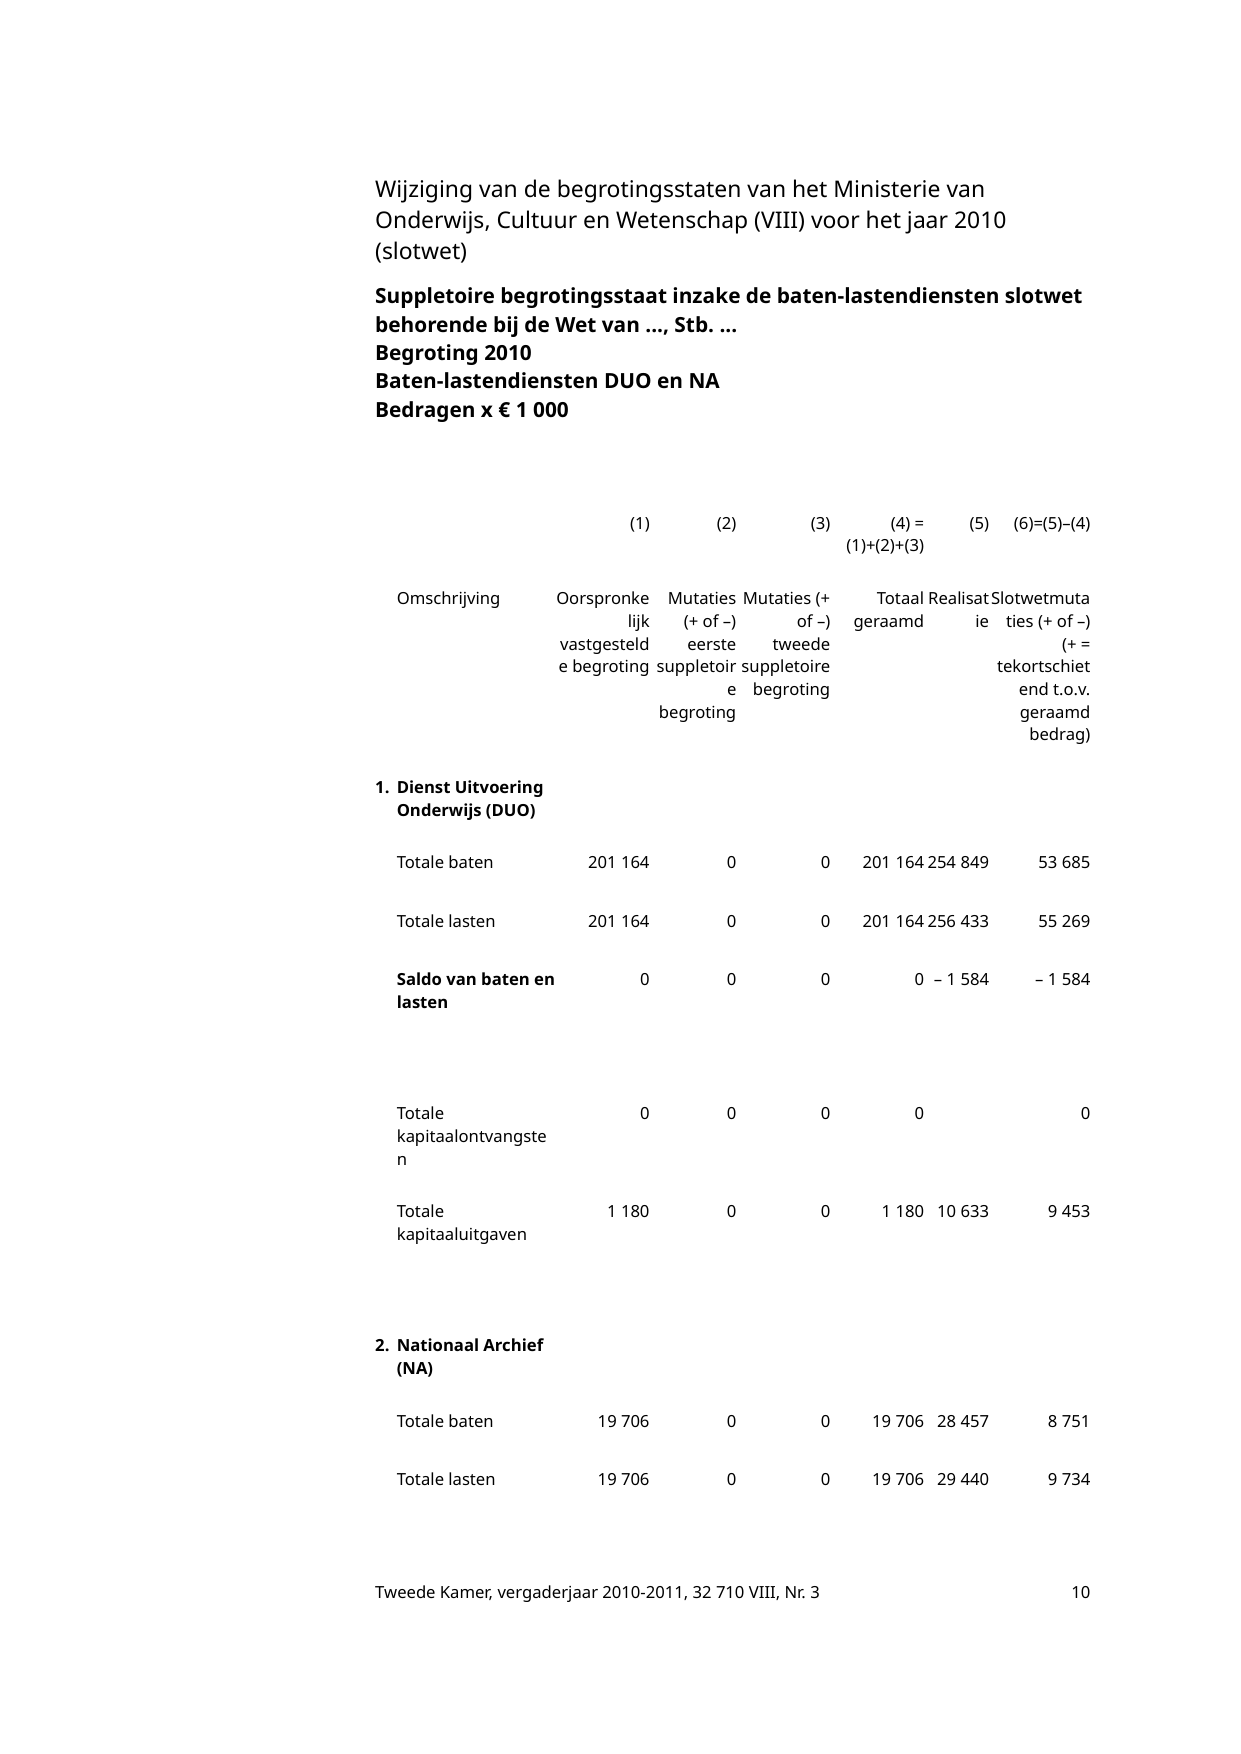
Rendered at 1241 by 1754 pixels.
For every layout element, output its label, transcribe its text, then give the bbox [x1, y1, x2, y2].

table_cell 0 [649, 910, 736, 968]
table_cell 0 [736, 851, 830, 909]
table_cell 55 269 [989, 910, 1090, 968]
table_cell 0 [736, 1409, 830, 1468]
table_cell Mutaties (+ of –) eerste suppletoire begroting [649, 587, 736, 776]
table_cell [375, 1200, 397, 1275]
table_cell 0 [830, 968, 924, 1043]
table_cell Saldo van baten en lasten [397, 968, 556, 1043]
table_cell Totale lasten [397, 910, 556, 968]
table_cell [924, 1334, 989, 1409]
table_header [397, 511, 556, 587]
table_cell 19 706 [830, 1409, 924, 1468]
table_cell 0 [736, 1200, 830, 1275]
table_cell 1 180 [556, 1200, 649, 1275]
table_cell [375, 968, 397, 1043]
table_cell 201 164 [556, 851, 649, 909]
table_cell 0 [736, 968, 830, 1043]
table_cell [736, 1275, 830, 1334]
table_cell [924, 1102, 989, 1200]
table_cell 19 706 [556, 1468, 649, 1526]
table_cell Totaal geraamd [830, 587, 924, 776]
table_cell [924, 1275, 989, 1334]
table_cell [375, 587, 397, 776]
table_cell Mutaties (+ of –) tweede suppletoire begroting [736, 587, 830, 776]
table_cell Totale baten [397, 851, 556, 909]
table_cell [375, 851, 397, 909]
table_cell [736, 1044, 830, 1102]
table_cell 0 [649, 1468, 736, 1526]
text Suppletoire begrotingsstaat inzake de baten-lastendiensten slotwet behorende bij de Wet van ..., Stb. ... [375, 281, 1090, 338]
table_cell [989, 1044, 1090, 1102]
table_cell [989, 1275, 1090, 1334]
table_cell [556, 1334, 649, 1409]
table_cell Totale kapitaalontvangsten [397, 1102, 556, 1200]
table_cell 19 706 [556, 1409, 649, 1468]
table_cell 0 [736, 1102, 830, 1200]
table_cell [649, 776, 736, 851]
table_cell 29 440 [924, 1468, 989, 1526]
table_cell 0 [736, 910, 830, 968]
table_cell [556, 776, 649, 851]
table_cell Omschrijving [397, 587, 556, 776]
table_cell 0 [989, 1102, 1090, 1200]
table_cell 1. [375, 776, 397, 851]
table_cell 8 751 [989, 1409, 1090, 1468]
table_cell 9 734 [989, 1468, 1090, 1526]
table_cell [736, 776, 830, 851]
table_cell 0 [649, 1409, 736, 1468]
table_cell Realisatie [924, 587, 989, 776]
table_cell [375, 1102, 397, 1200]
table_cell [830, 1334, 924, 1409]
table_cell 2. [375, 1334, 397, 1409]
table_cell Totale lasten [397, 1468, 556, 1526]
table_cell 201 164 [830, 851, 924, 909]
table_cell [375, 1275, 397, 1334]
table_cell 0 [649, 1102, 736, 1200]
table_cell [924, 1044, 989, 1102]
table_cell [375, 910, 397, 968]
table_cell Oorspronkelijk vastgestelde begroting [556, 587, 649, 776]
table_header (3) [736, 511, 830, 587]
table_cell 0 [649, 1200, 736, 1275]
table_cell – 1 584 [924, 968, 989, 1043]
table_cell [556, 1044, 649, 1102]
table_cell 254 849 [924, 851, 989, 909]
table_cell Nationaal Archief (NA) [397, 1334, 556, 1409]
text Bedragen x € 1 000 [375, 395, 1090, 423]
table_header (2) [649, 511, 736, 587]
table_header (5) [924, 511, 989, 587]
table_cell 10 633 [924, 1200, 989, 1275]
table_cell 53 685 [989, 851, 1090, 909]
table_cell [556, 1275, 649, 1334]
table_cell 0 [736, 1468, 830, 1526]
table_cell [649, 1275, 736, 1334]
table_cell [830, 1275, 924, 1334]
table_cell [830, 1044, 924, 1102]
table_cell [649, 1334, 736, 1409]
table_cell Totale kapitaaluitgaven [397, 1200, 556, 1275]
table_cell [989, 1334, 1090, 1409]
table_cell [989, 776, 1090, 851]
table_cell [830, 776, 924, 851]
table_cell – 1 584 [989, 968, 1090, 1043]
table_cell 28 457 [924, 1409, 989, 1468]
table_cell 0 [649, 968, 736, 1043]
table_cell 0 [556, 1102, 649, 1200]
table_cell 1 180 [830, 1200, 924, 1275]
table_cell 256 433 [924, 910, 989, 968]
table_cell [397, 1044, 556, 1102]
subtitle Wijziging van de begrotingsstaten van het Ministerie van Onderwijs, Cultuur en Wetenschap (VIII) voor het jaar 2010 (slotwet) [375, 172, 1090, 266]
text Baten-lastendiensten DUO en NA [375, 367, 1090, 395]
table_cell [649, 1044, 736, 1102]
table_cell [397, 1275, 556, 1334]
table_cell Totale baten [397, 1409, 556, 1468]
table_cell [924, 776, 989, 851]
table_cell 0 [830, 1102, 924, 1200]
table_cell 0 [556, 968, 649, 1043]
table_header (1) [556, 511, 649, 587]
table_cell 19 706 [830, 1468, 924, 1526]
table_cell 9 453 [989, 1200, 1090, 1275]
table_cell Dienst Uitvoering Onderwijs (DUO) [397, 776, 556, 851]
table_cell Slotwetmutaties (+ of –) (+ = tekortschietend t.o.v. geraamd bedrag) [989, 587, 1090, 776]
table_cell [375, 1044, 397, 1102]
table_cell 201 164 [556, 910, 649, 968]
table_cell [736, 1334, 830, 1409]
table_cell [375, 1409, 397, 1468]
table_cell [375, 1468, 397, 1526]
table_header (4) = (1)+(2)+(3) [830, 511, 924, 587]
text Begroting 2010 [375, 338, 1090, 367]
table_header [375, 511, 397, 587]
table_cell 0 [649, 851, 736, 909]
table_header (6)=(5)–(4) [989, 511, 1090, 587]
table_cell 201 164 [830, 910, 924, 968]
